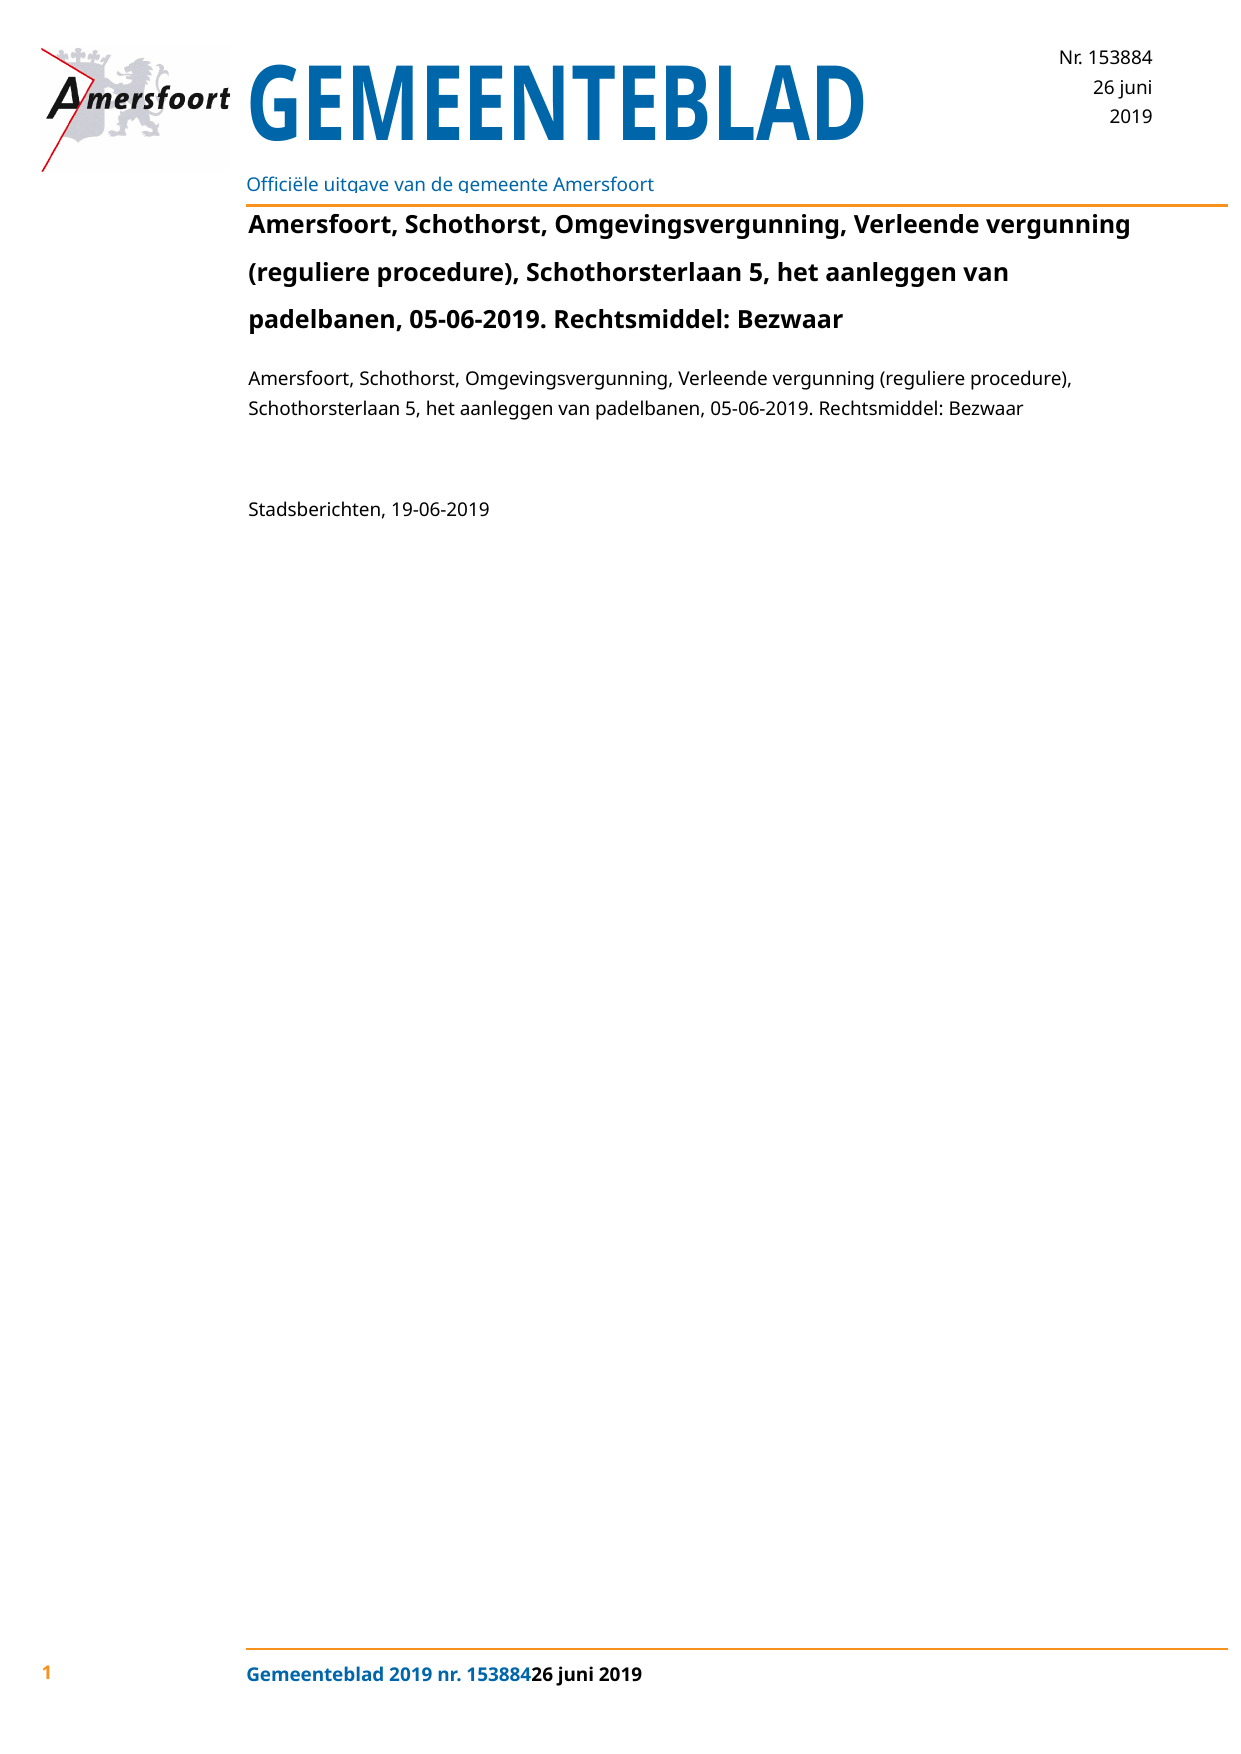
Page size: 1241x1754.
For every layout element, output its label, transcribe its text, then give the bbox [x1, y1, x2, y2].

picture [41, 47, 231, 172]
text Stadsberichten, 19-06-2019 [248, 496, 1152, 522]
text Amersfoort, Schothorst, Omgevingsvergunning, Verleende vergunning (reguliere procedure), Schothorsterlaan 5, het aanleggen van padelbanen, 05-06-2019. Rechtsmiddel: Bezwaar [248, 207, 1152, 336]
text Amersfoort, Schothorst, Omgevingsvergunning, Verleende vergunning (reguliere procedure), Schothorsterlaan 5, het aanleggen van padelbanen, 05-06-2019. Rechtsmiddel: Bezwaar [248, 366, 1152, 421]
